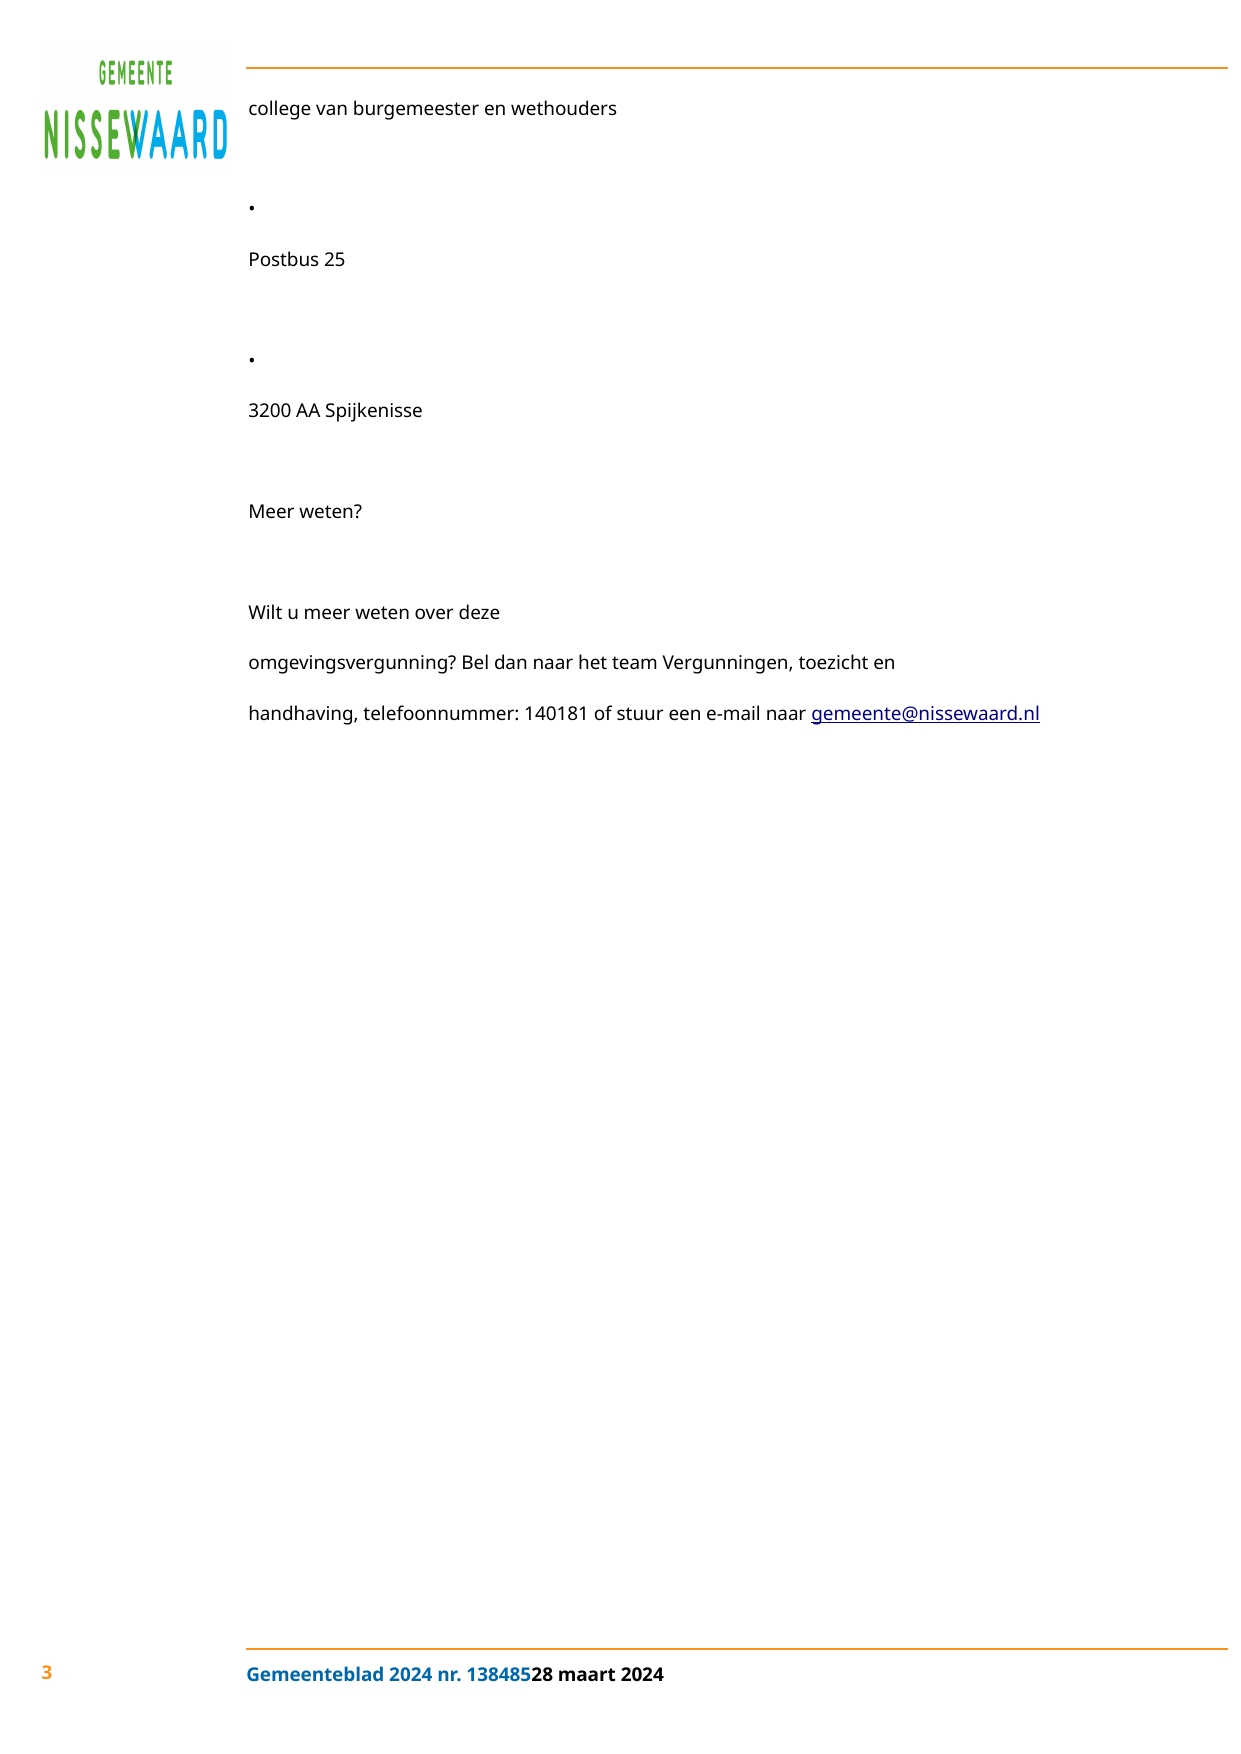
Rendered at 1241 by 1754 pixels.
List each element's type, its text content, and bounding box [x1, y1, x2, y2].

picture [41, 47, 231, 172]
text handhaving, telefoonnummer: 140181 of stuur een e-mail naar gemeente@nissewaard.nl [248, 700, 1152, 726]
text • [248, 347, 1152, 373]
text Meer weten? [248, 498, 1152, 524]
text 3200 AA Spijkenisse [248, 397, 1152, 423]
text • [248, 196, 1152, 221]
text Wilt u meer weten over deze [248, 599, 1152, 625]
text college van burgemeester en wethouders [248, 95, 1152, 121]
text omgevingsvergunning? Bel dan naar het team Vergunningen, toezicht en [248, 649, 1152, 675]
text Postbus 25 [248, 246, 1152, 272]
